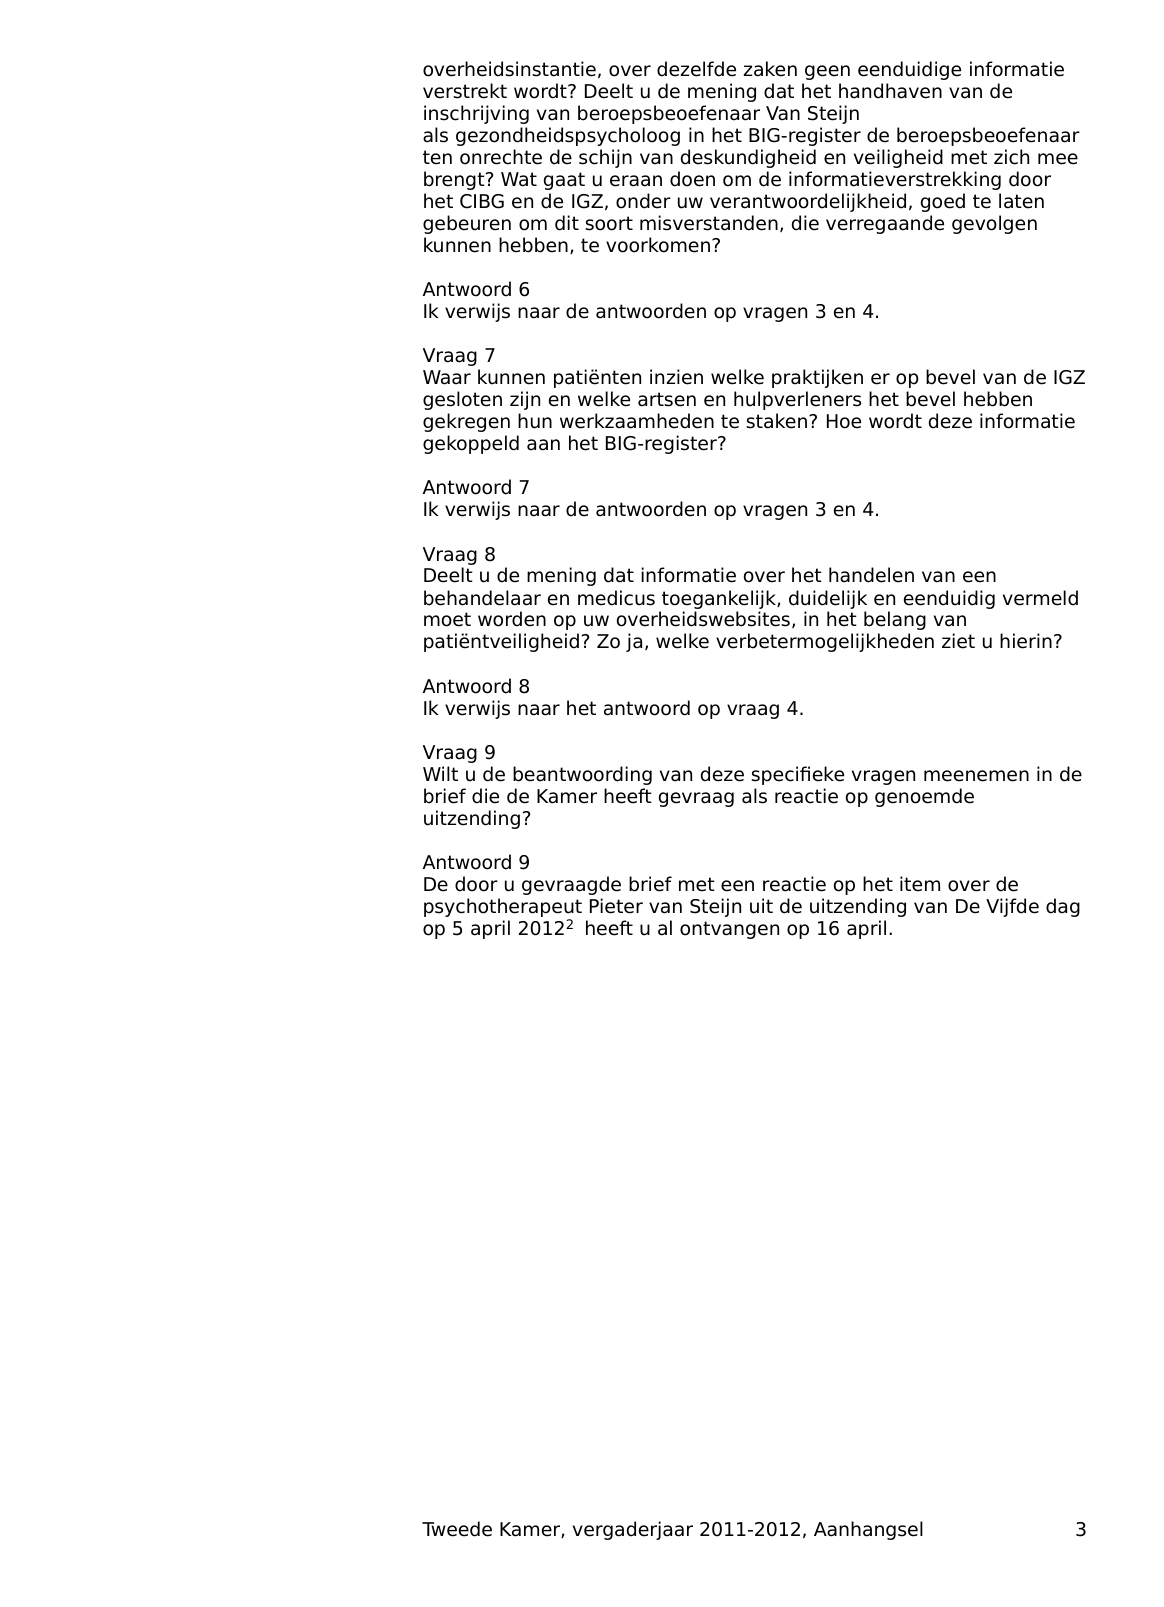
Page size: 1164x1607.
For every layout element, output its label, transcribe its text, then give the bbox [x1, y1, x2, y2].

text Ik verwijs naar het antwoord op vraag 4. [422, 697, 1087, 719]
text Antwoord 8 [422, 676, 1087, 697]
text Vraag 7 [422, 345, 1087, 367]
text Antwoord 6 [422, 279, 1087, 301]
text Vraag 8 [422, 543, 1087, 565]
text De door u gevraagde brief met een reactie op het item over de psychotherapeut Pieter van Steijn uit de uitzending van De Vijfde dag op 5 april 20122 heeft u al ontvangen op 16 april. [422, 874, 1087, 940]
text Antwoord 9 [422, 852, 1087, 874]
text overheidsinstantie, over dezelfde zaken geen eenduidige informatie verstrekt wordt? Deelt u de mening dat het handhaven van de inschrijving van beroepsbeoefenaar Van Steijn als gezondheidspsycholoog in het BIG-register de beroepsbeoefenaar ten onrechte de schijn van deskundigheid en veiligheid met zich mee brengt? Wat gaat u eraan doen om de informatieverstrekking door het CIBG en de IGZ, onder uw verantwoordelijkheid, goed te laten gebeuren om dit soort misverstanden, die verregaande gevolgen kunnen hebben, te voorkomen? [422, 59, 1087, 257]
text Ik verwijs naar de antwoorden op vragen 3 en 4. [422, 301, 1087, 323]
text Vraag 9 [422, 742, 1087, 764]
text Antwoord 7 [422, 477, 1087, 499]
text Wilt u de beantwoording van deze specifieke vragen meenemen in de brief die de Kamer heeft gevraag als reactie op genoemde uitzending? [422, 764, 1087, 829]
text Deelt u de mening dat informatie over het handelen van een behandelaar en medicus toegankelijk, duidelijk en eenduidig vermeld moet worden op uw overheidswebsites, in het belang van patiëntveiligheid? Zo ja, welke verbetermogelijkheden ziet u hierin? [422, 565, 1087, 653]
text Ik verwijs naar de antwoorden op vragen 3 en 4. [422, 499, 1087, 521]
text Waar kunnen patiënten inzien welke praktijken er op bevel van de IGZ gesloten zijn en welke artsen en hulpverleners het bevel hebben gekregen hun werkzaamheden te staken? Hoe wordt deze informatie gekoppeld aan het BIG-register? [422, 367, 1087, 455]
